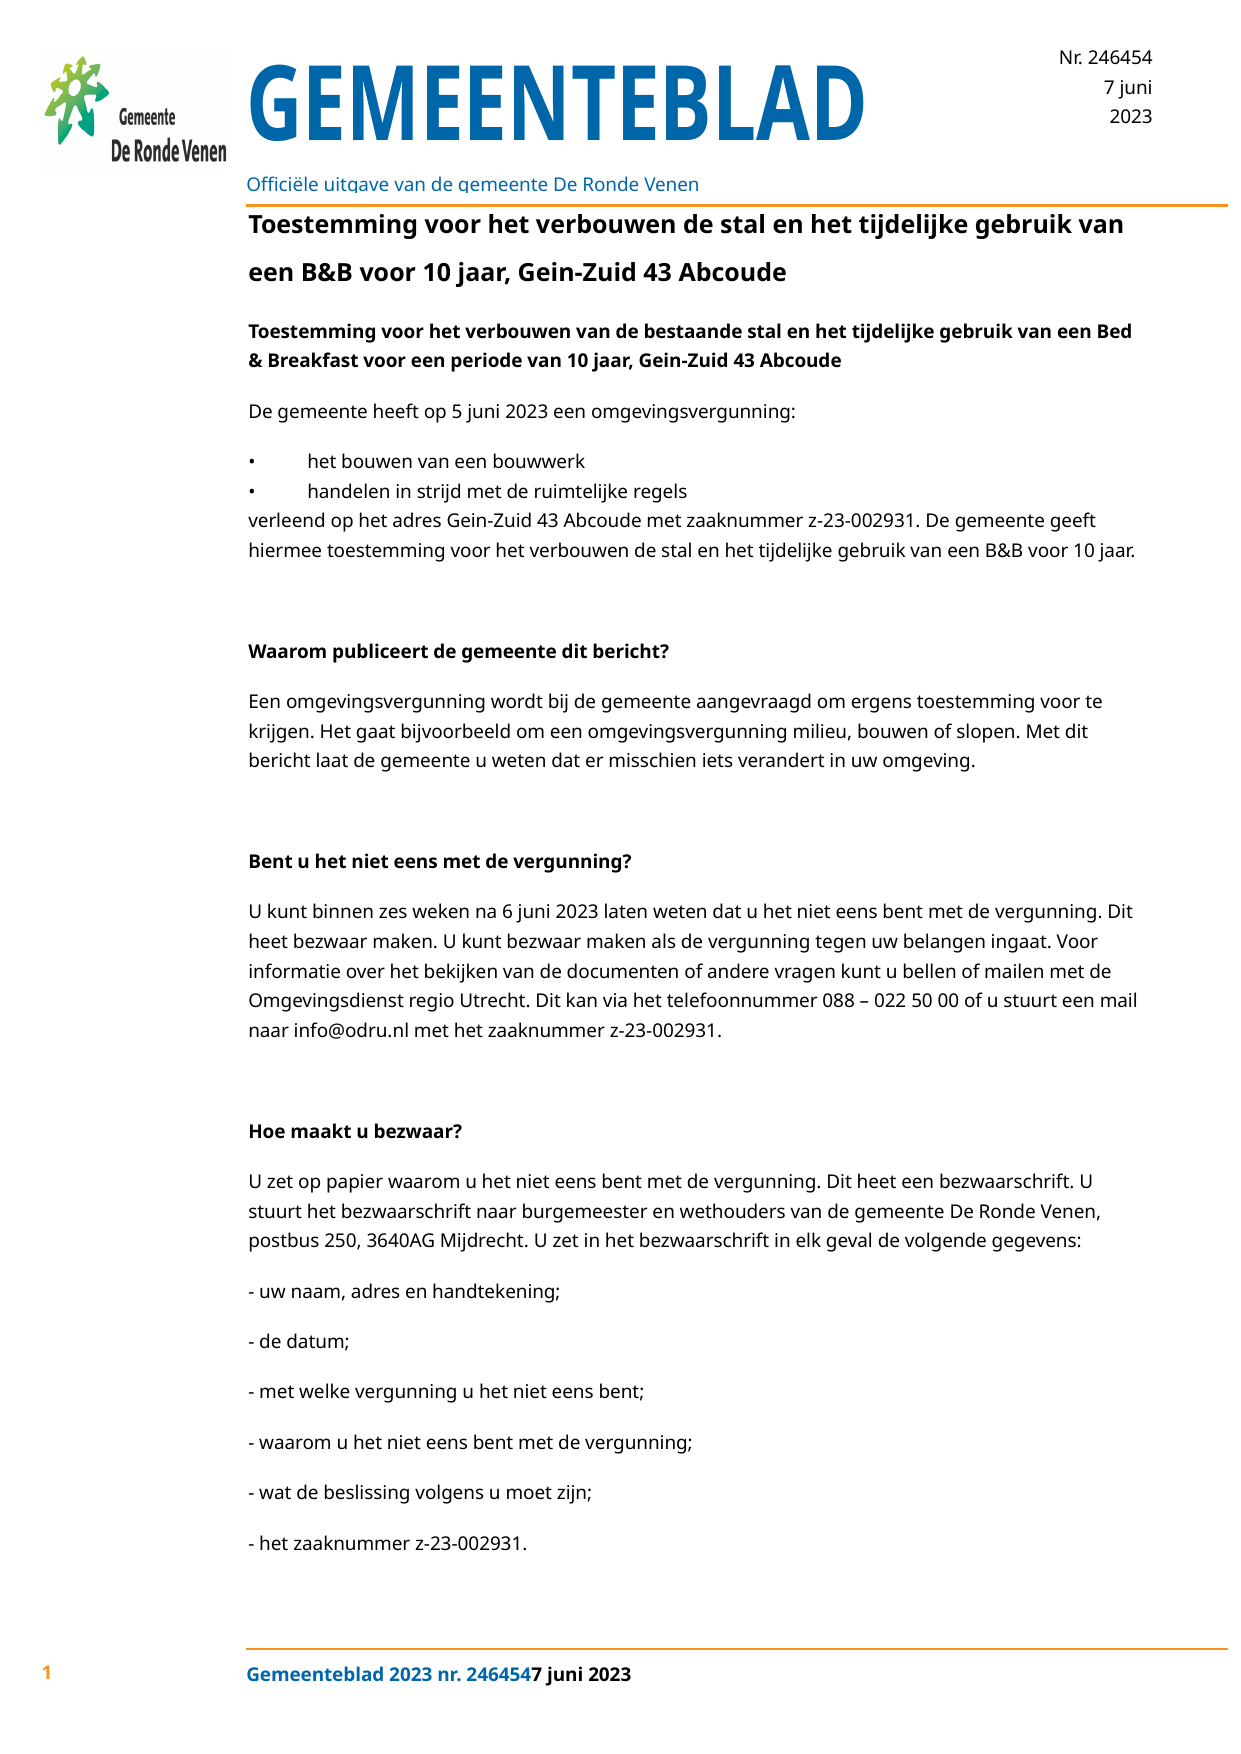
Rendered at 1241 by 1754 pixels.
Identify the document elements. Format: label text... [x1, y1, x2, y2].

text Waarom publiceert de gemeente dit bericht? [248, 638, 1152, 664]
text - het zaaknummer z-23-002931. [248, 1530, 1152, 1556]
text - met welke vergunning u het niet eens bent; [248, 1379, 1152, 1404]
text verleend op het adres Gein-Zuid 43 Abcoude met zaaknummer z-23-002931. De gemeente geeft hiermee toestemming voor het verbouwen de stal en het tijdelijke gebruik van een B&B voor 10 jaar. [248, 507, 1152, 563]
text - waarom u het niet eens bent met de vergunning; [248, 1429, 1152, 1455]
text Toestemming voor het verbouwen van de bestaande stal en het tijdelijke gebruik van een Bed & Breakfast voor een periode van 10 jaar, Gein-Zuid 43 Abcoude [248, 318, 1152, 373]
text - uw naam, adres en handtekening; [248, 1278, 1152, 1304]
text De gemeente heeft op 5 juni 2023 een omgevingsvergunning: [248, 398, 1152, 424]
text - wat de beslissing volgens u moet zijn; [248, 1479, 1152, 1505]
text U zet op papier waarom u het niet eens bent met de vergunning. Dit heet een bezwaarschrift. U stuurt het bezwaarschrift naar burgemeester en wethouders van de gemeente De Ronde Venen, postbus 250, 3640AG Mijdrecht. U zet in het bezwaarschrift in elk geval de volgende gegevens: [248, 1168, 1152, 1253]
text - de datum; [248, 1328, 1152, 1354]
text Toestemming voor het verbouwen de stal en het tijdelijke gebruik van een B&B voor 10 jaar, Gein-Zuid 43 Abcoude [248, 207, 1152, 288]
text Bent u het niet eens met de vergunning? [248, 848, 1152, 874]
text Hoe maakt u bezwaar? [248, 1118, 1152, 1144]
text Een omgevingsvergunning wordt bij de gemeente aangevraagd om ergens toestemming voor te krijgen. Het gaat bijvoorbeeld om een omgevingsvergunning milieu, bouwen of slopen. Met dit bericht laat de gemeente u weten dat er misschien iets verandert in uw omgeving. [248, 688, 1152, 773]
list het bouwen van een bouwwerk [248, 448, 1152, 474]
text U kunt binnen zes weken na 6 juni 2023 laten weten dat u het niet eens bent met de vergunning. Dit heet bezwaar maken. U kunt bezwaar maken als de vergunning tegen uw belangen ingaat. Voor informatie over het bekijken van de documenten of andere vragen kunt u bellen of mailen met de Omgevingsdienst regio Utrecht. Dit kan via het telefoonnummer 088 – 022 50 00 of u stuurt een mail naar info@odru.nl met het zaaknummer z-23-002931. [248, 899, 1152, 1043]
list handelen in strijd met de ruimtelijke regels [248, 478, 1152, 504]
picture [41, 47, 231, 172]
